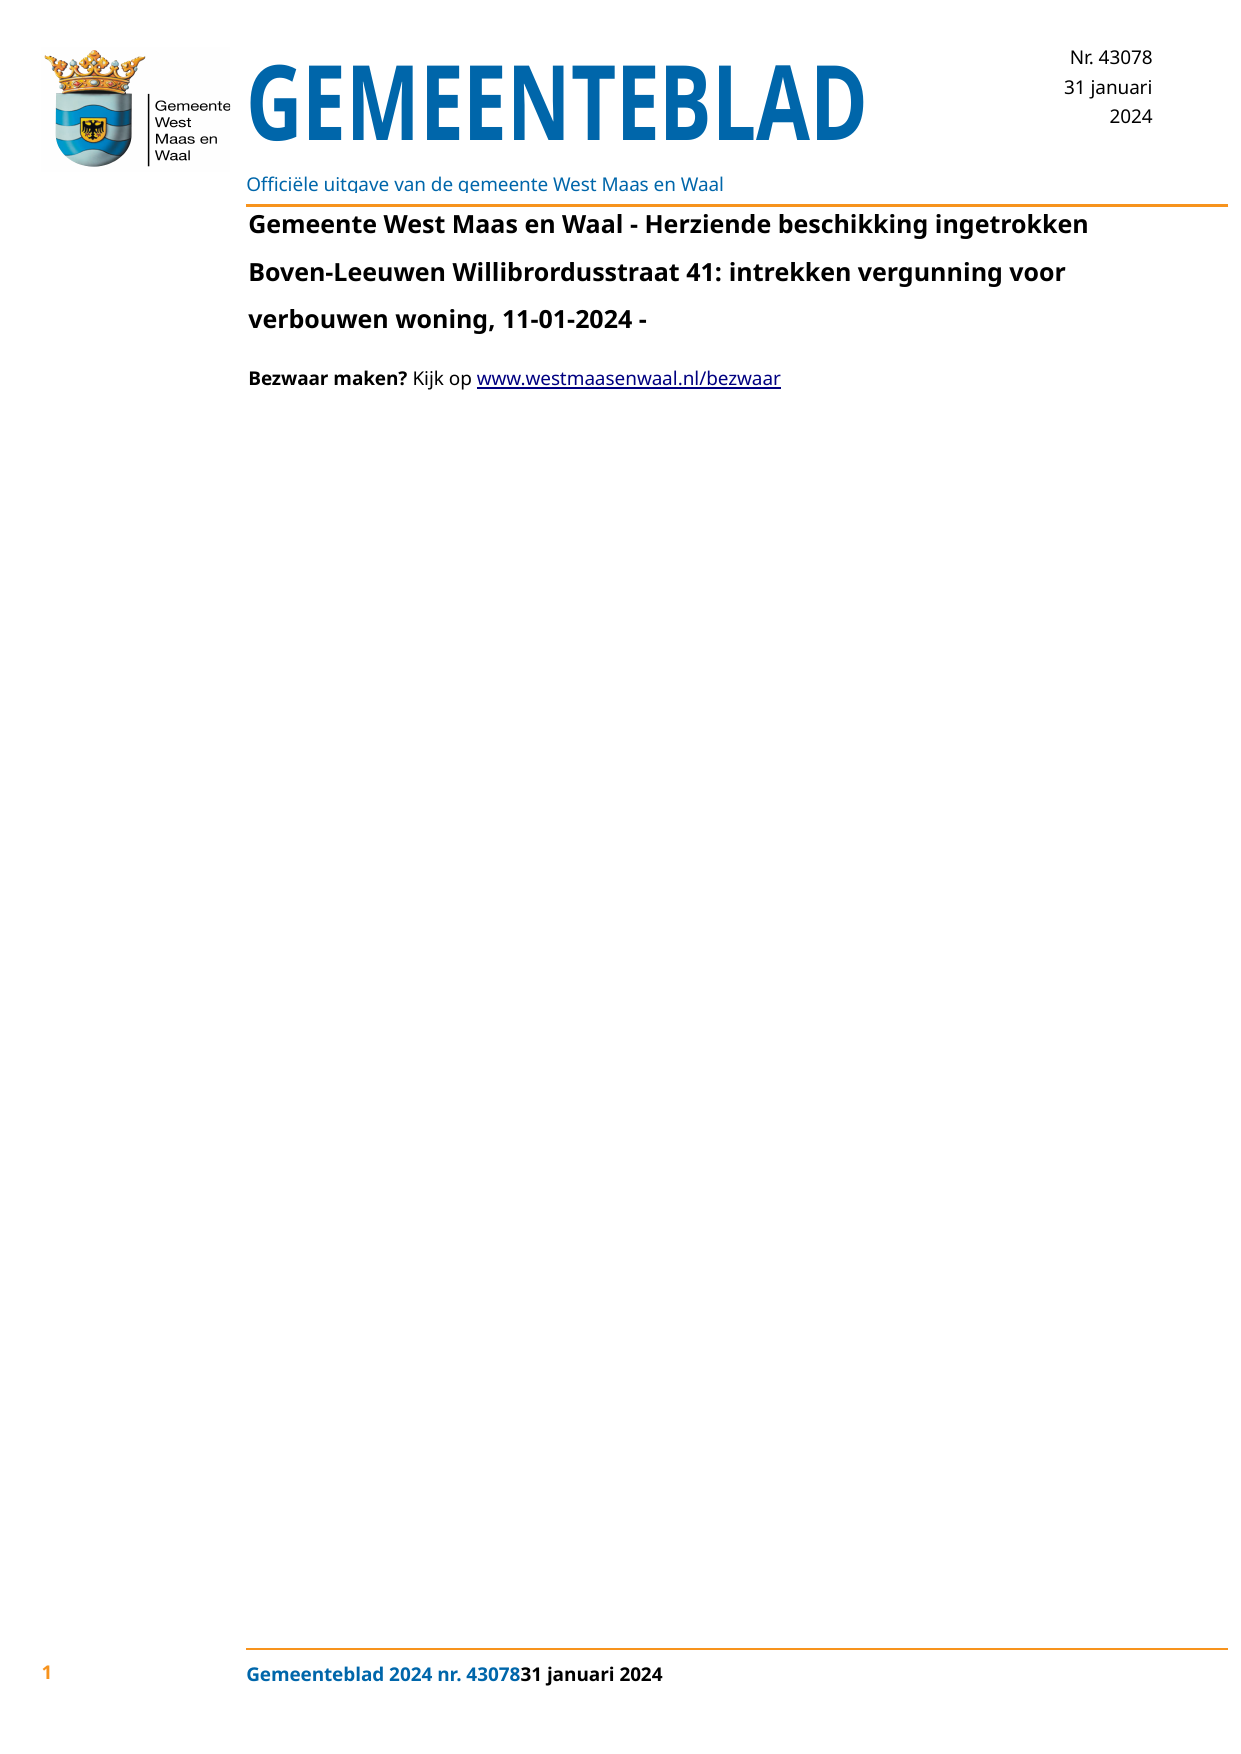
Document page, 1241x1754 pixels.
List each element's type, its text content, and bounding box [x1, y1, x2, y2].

text Bezwaar maken? Kijk op www.westmaasenwaal.nl/bezwaar [248, 366, 1152, 391]
picture [41, 47, 231, 172]
text Gemeente West Maas en Waal - Herziende beschikking ingetrokken Boven-Leeuwen Willibrordusstraat 41: intrekken vergunning voor verbouwen woning, 11-01-2024 - [248, 207, 1152, 336]
